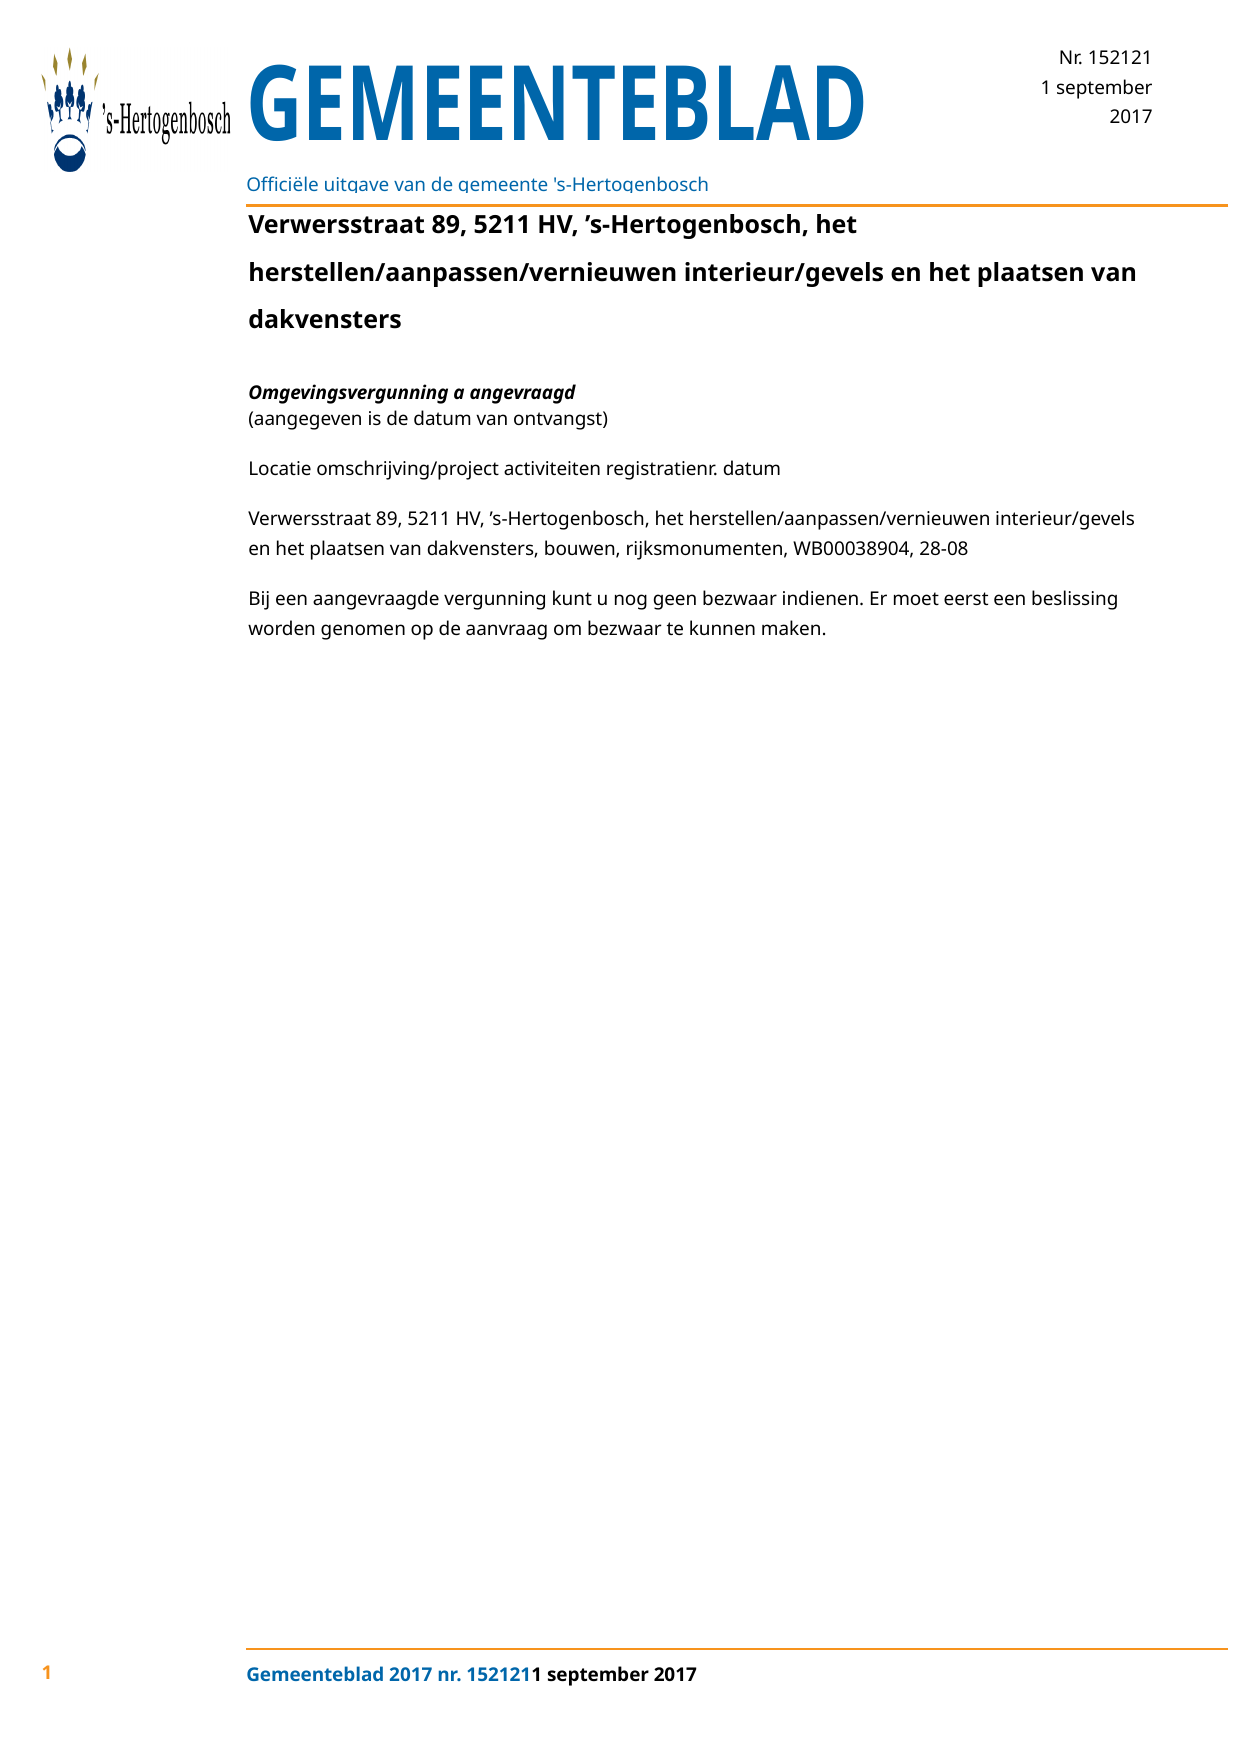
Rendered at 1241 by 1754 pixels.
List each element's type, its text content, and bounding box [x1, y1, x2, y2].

text Verwersstraat 89, 5211 HV, ’s-Hertogenbosch, het herstellen/aanpassen/vernieuwen interieur/gevels en het plaatsen van dakvensters, bouwen, rijksmonumenten, WB00038904, 28-08 [248, 506, 1152, 561]
text (aangegeven is de datum van ontvangst) [248, 405, 1152, 431]
picture [41, 47, 231, 172]
text Bij een aangevraagde vergunning kunt u nog geen bezwaar indienen. Er moet eerst een beslissing worden genomen op de aanvraag om bezwaar te kunnen maken. [248, 586, 1152, 641]
text Locatie omschrijving/project activiteiten registratienr. datum [248, 455, 1152, 481]
text Omgevingsvergunning a angevraagd [248, 379, 1152, 405]
text Verwersstraat 89, 5211 HV, ’s-Hertogenbosch, het herstellen/aanpassen/vernieuwen interieur/gevels en het plaatsen van dakvensters [248, 207, 1152, 336]
